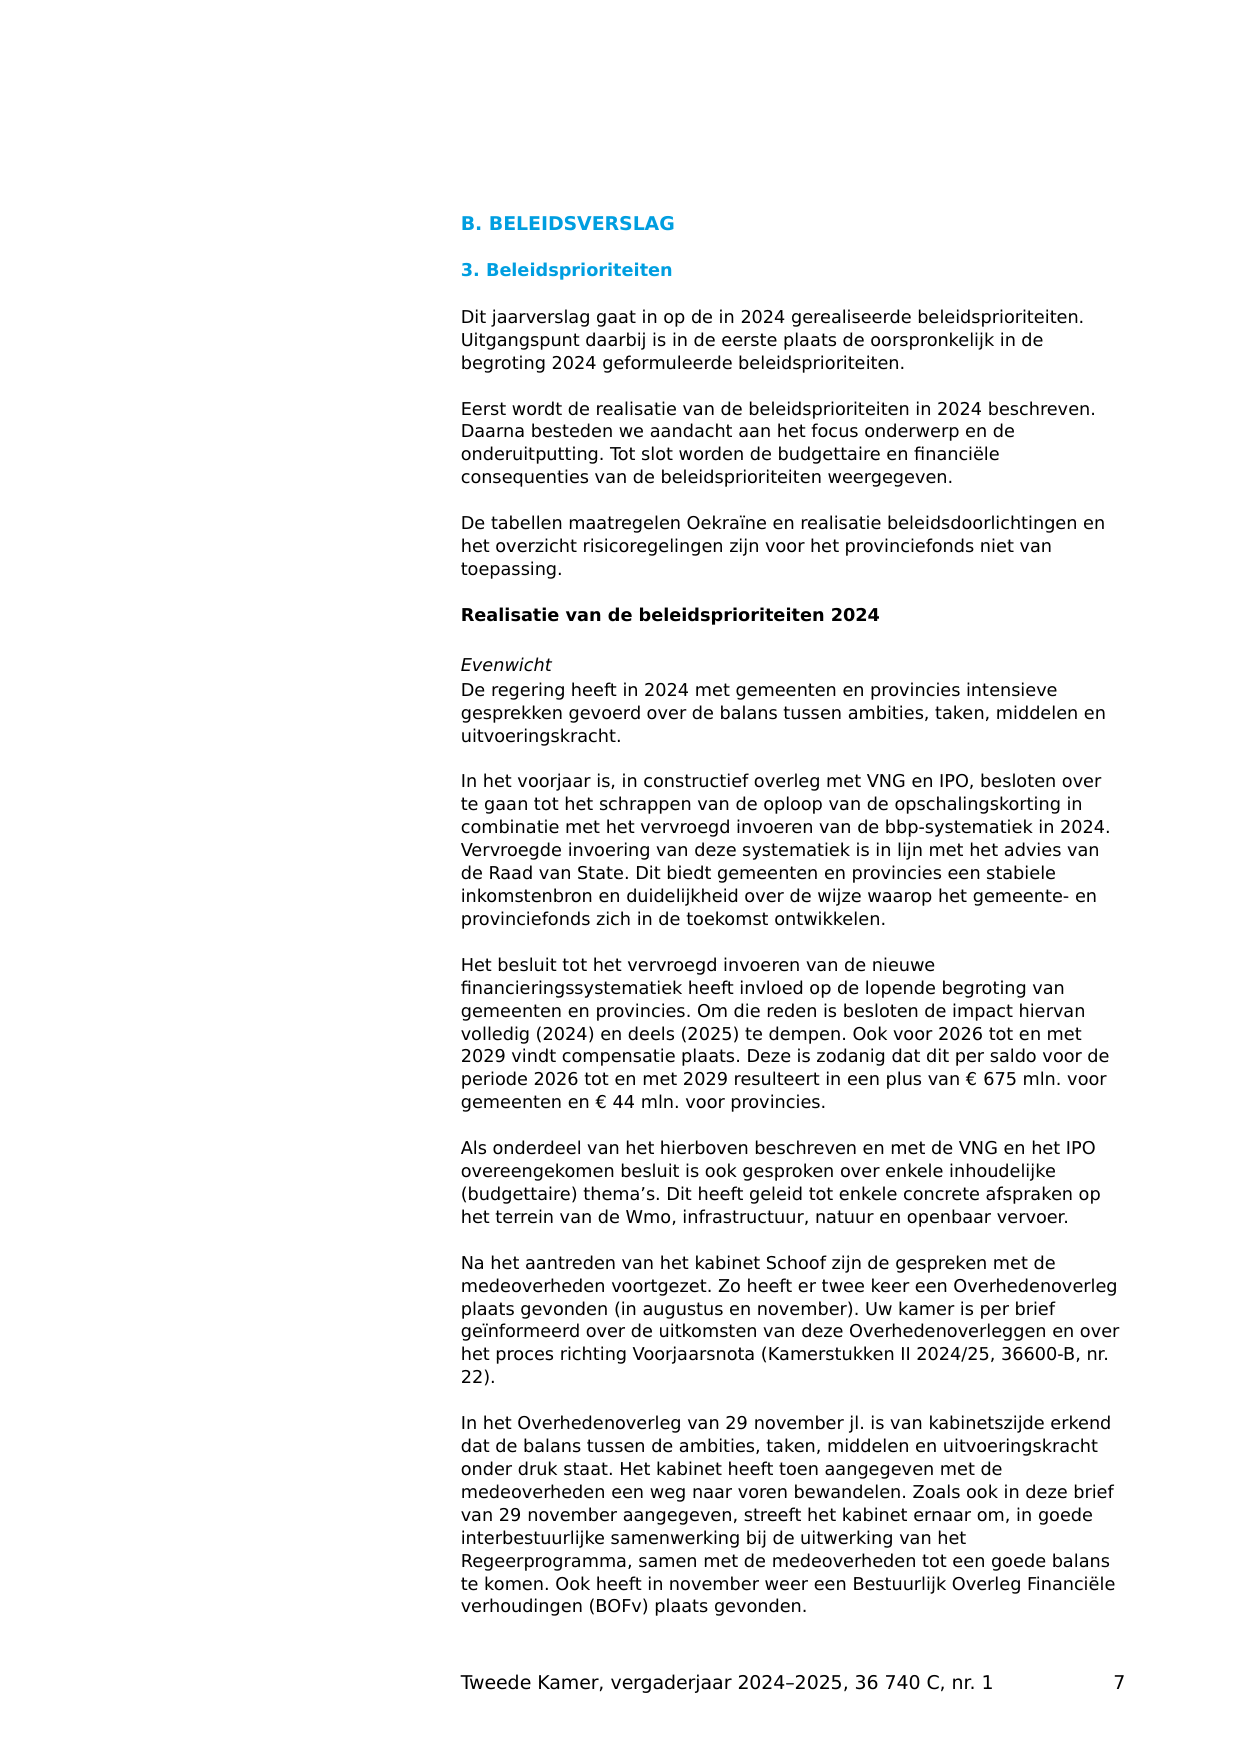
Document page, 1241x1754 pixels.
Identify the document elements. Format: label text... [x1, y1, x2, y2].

text Het besluit tot het vervroegd invoeren van de nieuwe financieringssystematiek heeft invloed op de lopende begroting van gemeenten en provincies. Om die reden is besloten de impact hiervan volledig (2024) en deels (2025) te dempen. Ook voor 2026 tot en met 2029 vindt compensatie plaats. Deze is zodanig dat dit per saldo voor de periode 2026 tot en met 2029 resulteert in een plus van € 675 mln. voor gemeenten en € 44 mln. voor provincies. [461, 953, 1125, 1113]
text Na het aantreden van het kabinet Schoof zijn de gespreken met de medeoverheden voortgezet. Zo heeft er twee keer een Overhedenoverleg plaats gevonden (in augustus en november). Uw kamer is per brief geïnformeerd over de uitkomsten van deze Overhedenoverleggen en over het proces richting Voorjaarsnota (Kamerstukken II 2024/25, 36600-B, nr. 22). [461, 1251, 1125, 1388]
text De tabellen maatregelen Oekraïne en realisatie beleidsdoorlichtingen en het overzicht risicoregelingen zijn voor het provinciefonds niet van toepassing. [461, 511, 1125, 580]
text De regering heeft in 2024 met gemeenten en provincies intensieve gesprekken gevoerd over de balans tussen ambities, taken, middelen en uitvoeringskracht. [461, 678, 1125, 747]
text In het Overhedenoverleg van 29 november jl. is van kabinetszijde erkend dat de balans tussen de ambities, taken, middelen en uitvoeringskracht onder druk staat. Het kabinet heeft toen aangegeven met de medeoverheden een weg naar voren bewandelen. Zoals ook in deze brief van 29 november aangegeven, streeft het kabinet ernaar om, in goede interbestuurlijke samenwerking bij de uitwerking van het Regeerprogramma, samen met de medeoverheden tot een goede balans te komen. Ook heeft in november weer een Bestuurlijk Overleg Financiële verhoudingen (BOFv) plaats gevonden. [461, 1411, 1125, 1617]
text Evenwicht [461, 653, 1125, 676]
title B. Beleidsverslag [461, 213, 1125, 235]
title 3. Beleidsprioriteiten [461, 258, 1125, 281]
text Eerst wordt de realisatie van de beleidsprioriteiten in 2024 beschreven. Daarna besteden we aandacht aan het focus onderwerp en de onderuitputting. Tot slot worden de budgettaire en financiële consequenties van de beleidsprioriteiten weergegeven. [461, 397, 1125, 488]
text Als onderdeel van het hierboven beschreven en met de VNG en het IPO overeengekomen besluit is ook gesproken over enkele inhoudelijke (budgettaire) thema’s. Dit heeft geleid tot enkele concrete afspraken op het terrein van de Wmo, infrastructuur, natuur en openbaar vervoer. [461, 1136, 1125, 1228]
text Realisatie van de beleidsprioriteiten 2024 [461, 603, 1125, 626]
text Dit jaarverslag gaat in op de in 2024 gerealiseerde beleidsprioriteiten. Uitgangspunt daarbij is in de eerste plaats de oorspronkelijk in de begroting 2024 geformuleerde beleidsprioriteiten. [461, 305, 1125, 374]
text In het voorjaar is, in constructief overleg met VNG en IPO, besloten over te gaan tot het schrappen van de oploop van de opschalingskorting in combinatie met het vervroegd invoeren van de bbp-systematiek in 2024. Vervroegde invoering van deze systematiek is in lijn met het advies van de Raad van State. Dit biedt gemeenten en provincies een stabiele inkomstenbron en duidelijkheid over de wijze waarop het gemeente- en provinciefonds zich in de toekomst ontwikkelen. [461, 769, 1125, 930]
